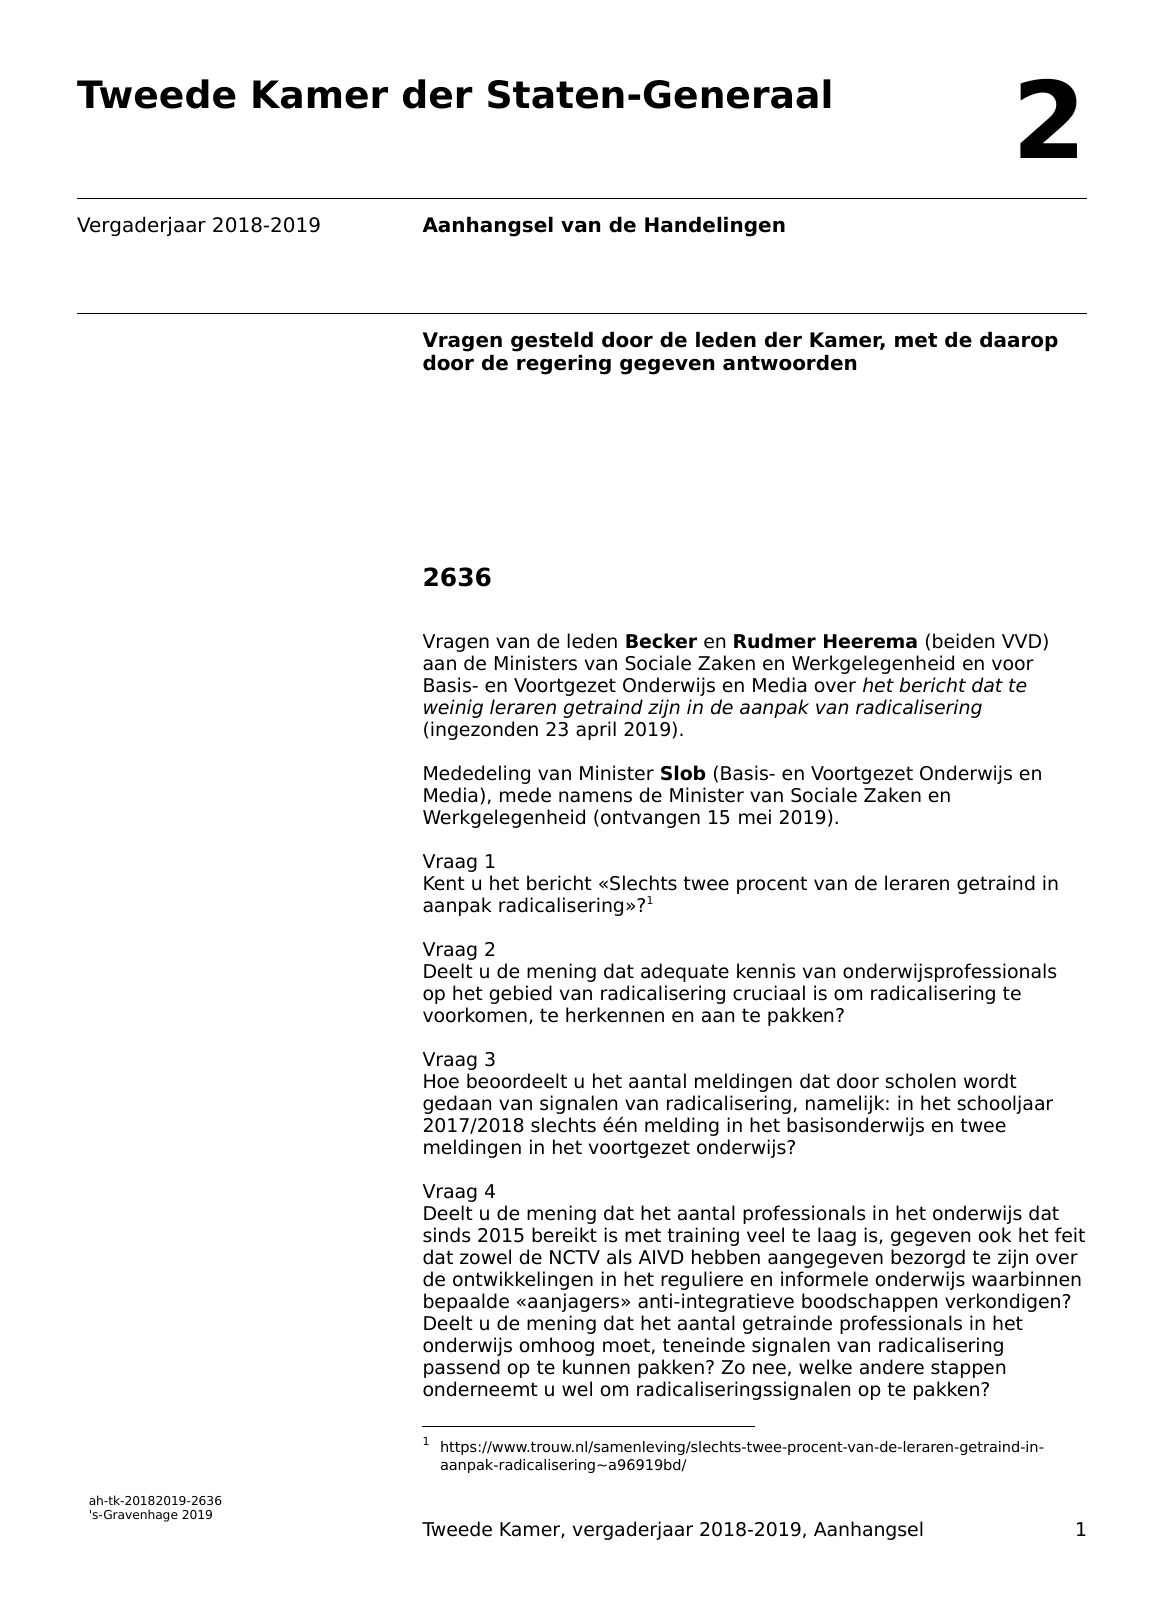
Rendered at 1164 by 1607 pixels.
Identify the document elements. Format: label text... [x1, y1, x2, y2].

table_cell Vragen gesteld door de leden der Kamer, met de daarop door de regering gegeven antwoorden [422, 314, 1087, 376]
text Vraag 4 [422, 1181, 1087, 1203]
table_header 2 [886, 59, 1087, 198]
table_cell Aanhangsel van de Handelingen [422, 199, 1087, 313]
text Kent u het bericht «Slechts twee procent van de leraren getraind in aanpak radicalisering»? [422, 873, 1087, 917]
text Hoe beoordeelt u het aantal meldingen dat door scholen wordt gedaan van signalen van radicalisering, namelijk: in het schooljaar 2017/2018 slechts één melding in het basisonderwijs en twee meldingen in het voortgezet onderwijs? [422, 1071, 1087, 1159]
table_cell Vergaderjaar 2018-2019 [77, 199, 422, 313]
text https://www.trouw.nl/samenleving/slechts-twee-procent-van-de-leraren-getraind-in-aanpak-radicalisering~a96919bd/ [422, 1435, 1087, 1474]
text Mededeling van Minister Slob (Basis- en Voortgezet Onderwijs en Media), mede namens de Minister van Sociale Zaken en Werkgelegenheid (ontvangen 15 mei 2019). [422, 763, 1087, 829]
table_header Tweede Kamer der Staten-Generaal [77, 59, 886, 198]
text Vraag 1 [422, 851, 1087, 873]
text 2636 [422, 563, 1087, 592]
text Vraag 2 [422, 939, 1087, 961]
text Deelt u de mening dat adequate kennis van onderwijsprofessionals op het gebied van radicalisering cruciaal is om radicalisering te voorkomen, te herkennen en aan te pakken? [422, 961, 1087, 1027]
table_cell [77, 314, 422, 376]
text Vragen van de leden Becker en Rudmer Heerema (beiden VVD) aan de Ministers van Sociale Zaken en Werkgelegenheid en voor Basis- en Voortgezet Onderwijs en Media over het bericht dat te weinig leraren getraind zijn in de aanpak van radicalisering (ingezonden 23 april 2019). [422, 631, 1087, 741]
text ah-tk-20182019-2636 [88, 1494, 323, 1508]
text Deelt u de mening dat het aantal professionals in het onderwijs dat sinds 2015 bereikt is met training veel te laag is, gegeven ook het feit dat zowel de NCTV als AIVD hebben aangegeven bezorgd te zijn over de ontwikkelingen in het reguliere en informele onderwijs waarbinnen bepaalde «aanjagers» anti-integratieve boodschappen verkondigen? Deelt u de mening dat het aantal getrainde professionals in het onderwijs omhoog moet, teneinde signalen van radicalisering passend op te kunnen pakken? Zo nee, welke andere stappen onderneemt u wel om radicaliseringssignalen op te pakken? [422, 1203, 1087, 1401]
text 's-Gravenhage 2019 [88, 1508, 323, 1522]
text Vraag 3 [422, 1049, 1087, 1071]
